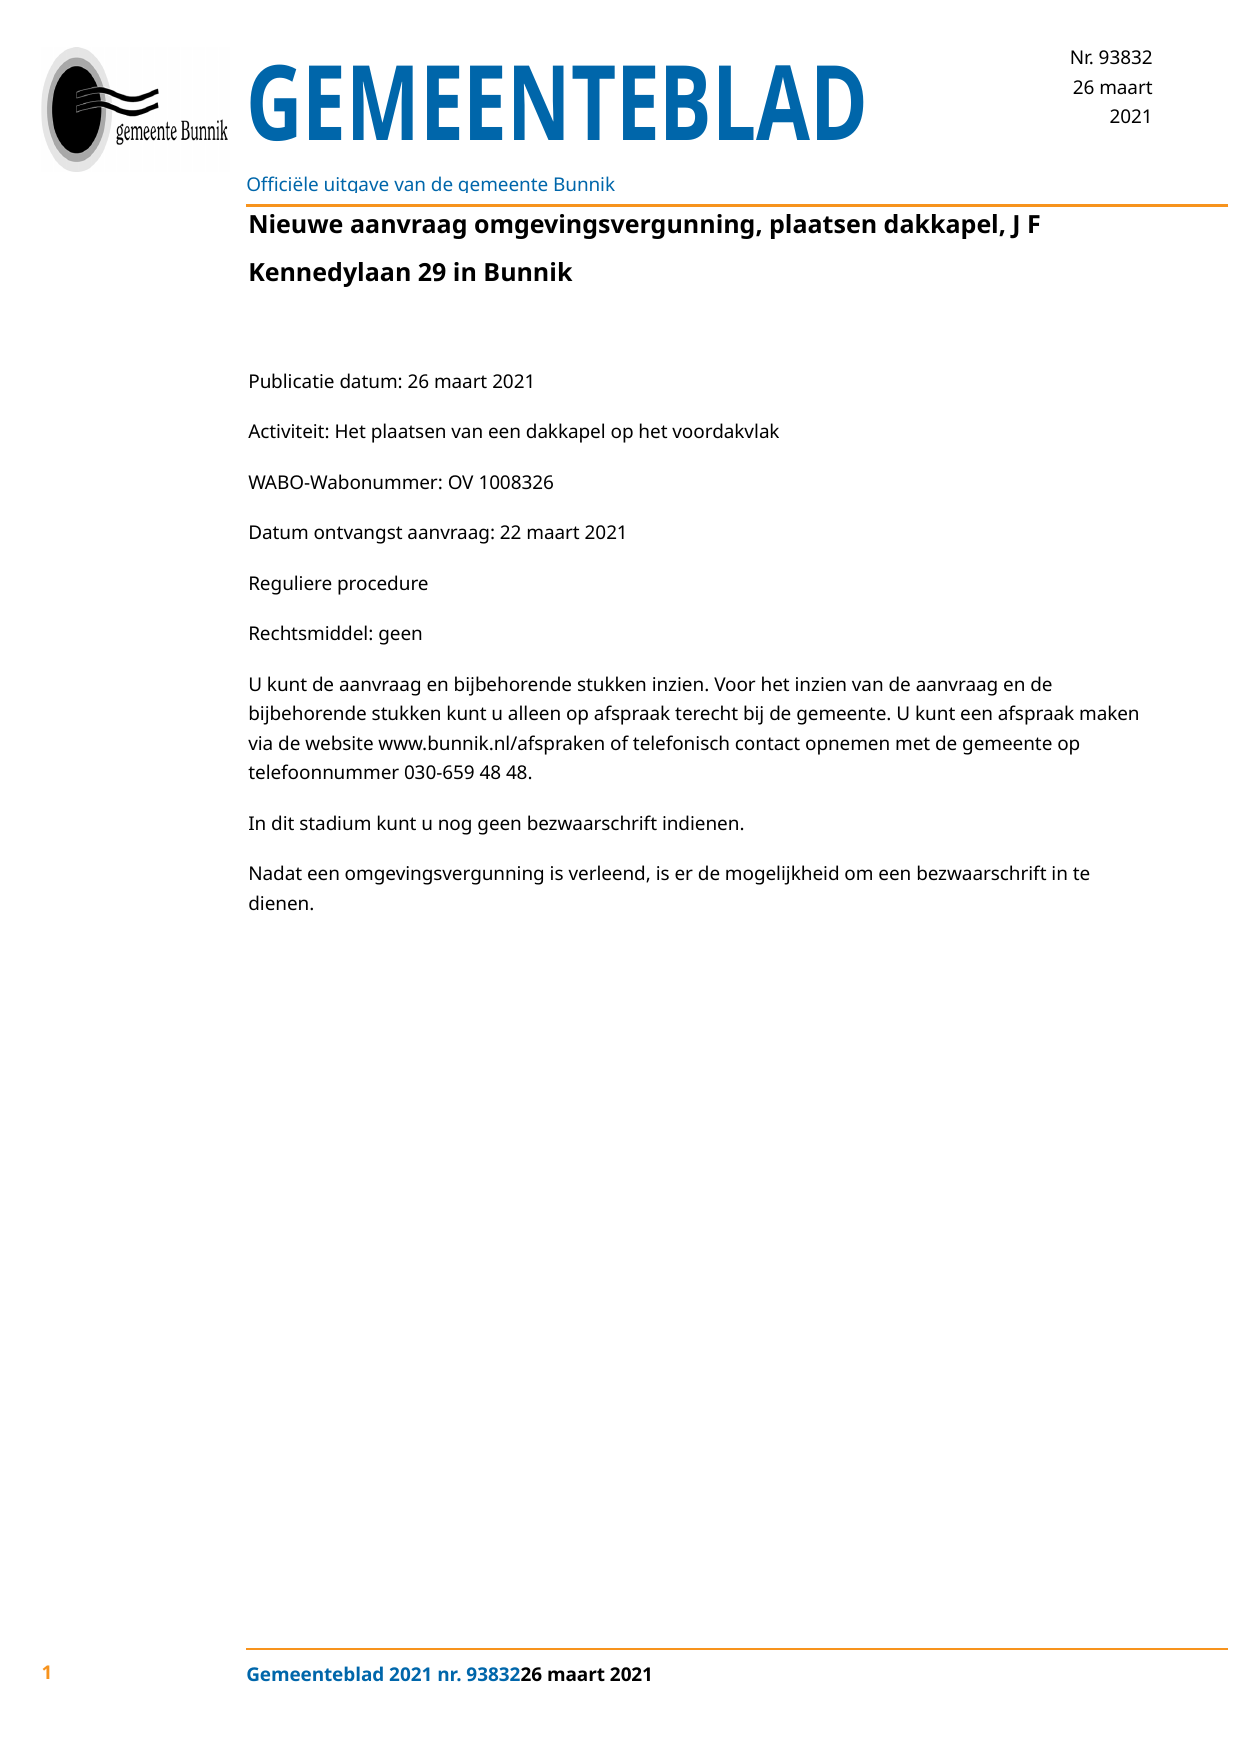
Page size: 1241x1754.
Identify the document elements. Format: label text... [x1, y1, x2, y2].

text Nieuwe aanvraag omgevingsvergunning, plaatsen dakkapel, J F Kennedylaan 29 in Bunnik [248, 207, 1152, 288]
text WABO-Wabonummer: OV 1008326 [248, 469, 1152, 495]
text Reguliere procedure [248, 570, 1152, 596]
picture [41, 47, 231, 172]
text Publicatie datum: 26 maart 2021 [248, 368, 1152, 394]
text In dit stadium kunt u nog geen bezwaarschrift indienen. [248, 810, 1152, 836]
text Rechtsmiddel: geen [248, 620, 1152, 646]
text Nadat een omgevingsvergunning is verleend, is er de mogelijkheid om een bezwaarschrift in te dienen. [248, 860, 1152, 916]
text U kunt de aanvraag en bijbehorende stukken inzien. Voor het inzien van de aanvraag en de bijbehorende stukken kunt u alleen op afspraak terecht bij de gemeente. U kunt een afspraak maken via de website www.bunnik.nl/afspraken of telefonisch contact opnemen met de gemeente op telefoonnummer 030-659 48 48. [248, 671, 1152, 785]
text Activiteit: Het plaatsen van een dakkapel op het voordakvlak [248, 419, 1152, 444]
text Datum ontvangst aanvraag: 22 maart 2021 [248, 519, 1152, 545]
